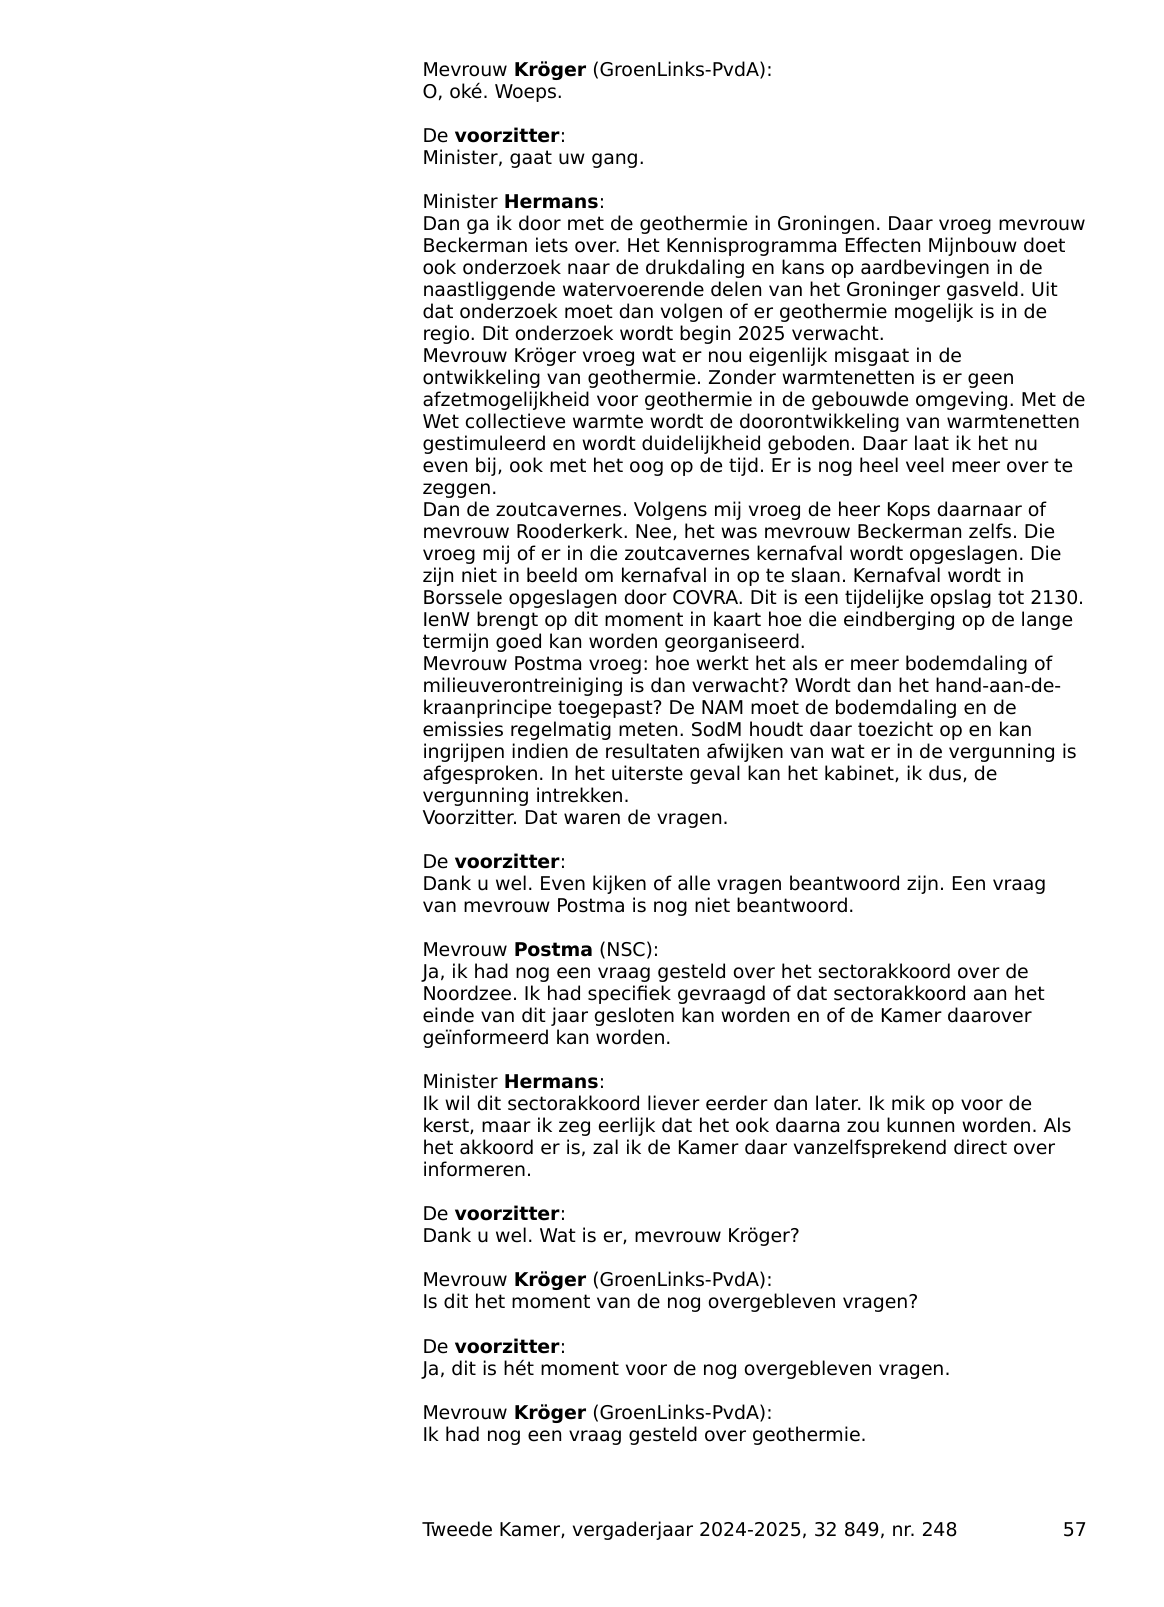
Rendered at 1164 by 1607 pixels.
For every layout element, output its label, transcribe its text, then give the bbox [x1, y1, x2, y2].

text Voorzitter. Dat waren de vragen. [422, 807, 1087, 829]
text De voorzitter: [422, 851, 1087, 873]
text Mevrouw Kröger vroeg wat er nou eigenlijk misgaat in de ontwikkeling van geothermie. Zonder warmtenetten is er geen afzetmogelijkheid voor geothermie in de gebouwde omgeving. Met de Wet collectieve warmte wordt de doorontwikkeling van warmtenetten gestimuleerd en wordt duidelijkheid geboden. Daar laat ik het nu even bij, ook met het oog op de tijd. Er is nog heel veel meer over te zeggen. [422, 345, 1087, 499]
text Mevrouw Postma (NSC): [422, 939, 1087, 961]
text Ja, dit is hét moment voor de nog overgebleven vragen. [422, 1357, 1087, 1379]
text Minister Hermans: [422, 191, 1087, 213]
text Ik had nog een vraag gesteld over geothermie. [422, 1424, 1087, 1446]
text Mevrouw Postma vroeg: hoe werkt het als er meer bodemdaling of milieuverontreiniging is dan verwacht? Wordt dan het hand-aan-de-kraanprincipe toegepast? De NAM moet de bodemdaling en de emissies regelmatig meten. SodM houdt daar toezicht op en kan ingrijpen indien de resultaten afwijken van wat er in de vergunning is afgesproken. In het uiterste geval kan het kabinet, ik dus, de vergunning intrekken. [422, 653, 1087, 807]
text Minister, gaat uw gang. [422, 147, 1087, 169]
text De voorzitter: [422, 1203, 1087, 1225]
text Mevrouw Kröger (GroenLinks-PvdA): [422, 1269, 1087, 1291]
text Mevrouw Kröger (GroenLinks-PvdA): [422, 59, 1087, 81]
text De voorzitter: [422, 1336, 1087, 1357]
text Mevrouw Kröger (GroenLinks-PvdA): [422, 1402, 1087, 1424]
text Dan ga ik door met de geothermie in Groningen. Daar vroeg mevrouw Beckerman iets over. Het Kennisprogramma Effecten Mijnbouw doet ook onderzoek naar de drukdaling en kans op aardbevingen in de naastliggende watervoerende delen van het Groninger gasveld. Uit dat onderzoek moet dan volgen of er geothermie mogelijk is in de regio. Dit onderzoek wordt begin 2025 verwacht. [422, 213, 1087, 345]
text Ja, ik had nog een vraag gesteld over het sectorakkoord over de Noordzee. Ik had specifiek gevraagd of dat sectorakkoord aan het einde van dit jaar gesloten kan worden en of de Kamer daarover geïnformeerd kan worden. [422, 961, 1087, 1049]
text Dank u wel. Wat is er, mevrouw Kröger? [422, 1225, 1087, 1247]
text De voorzitter: [422, 125, 1087, 147]
text Dan de zoutcavernes. Volgens mij vroeg de heer Kops daarnaar of mevrouw Rooderkerk. Nee, het was mevrouw Beckerman zelfs. Die vroeg mij of er in die zoutcavernes kernafval wordt opgeslagen. Die zijn niet in beeld om kernafval in op te slaan. Kernafval wordt in Borssele opgeslagen door COVRA. Dit is een tijdelijke opslag tot 2130. IenW brengt op dit moment in kaart hoe die eindberging op de lange termijn goed kan worden georganiseerd. [422, 499, 1087, 653]
text O, oké. Woeps. [422, 81, 1087, 103]
text Is dit het moment van de nog overgebleven vragen? [422, 1291, 1087, 1313]
text Dank u wel. Even kijken of alle vragen beantwoord zijn. Een vraag van mevrouw Postma is nog niet beantwoord. [422, 873, 1087, 917]
text Ik wil dit sectorakkoord liever eerder dan later. Ik mik op voor de kerst, maar ik zeg eerlijk dat het ook daarna zou kunnen worden. Als het akkoord er is, zal ik de Kamer daar vanzelfsprekend direct over informeren. [422, 1093, 1087, 1181]
text Minister Hermans: [422, 1071, 1087, 1093]
